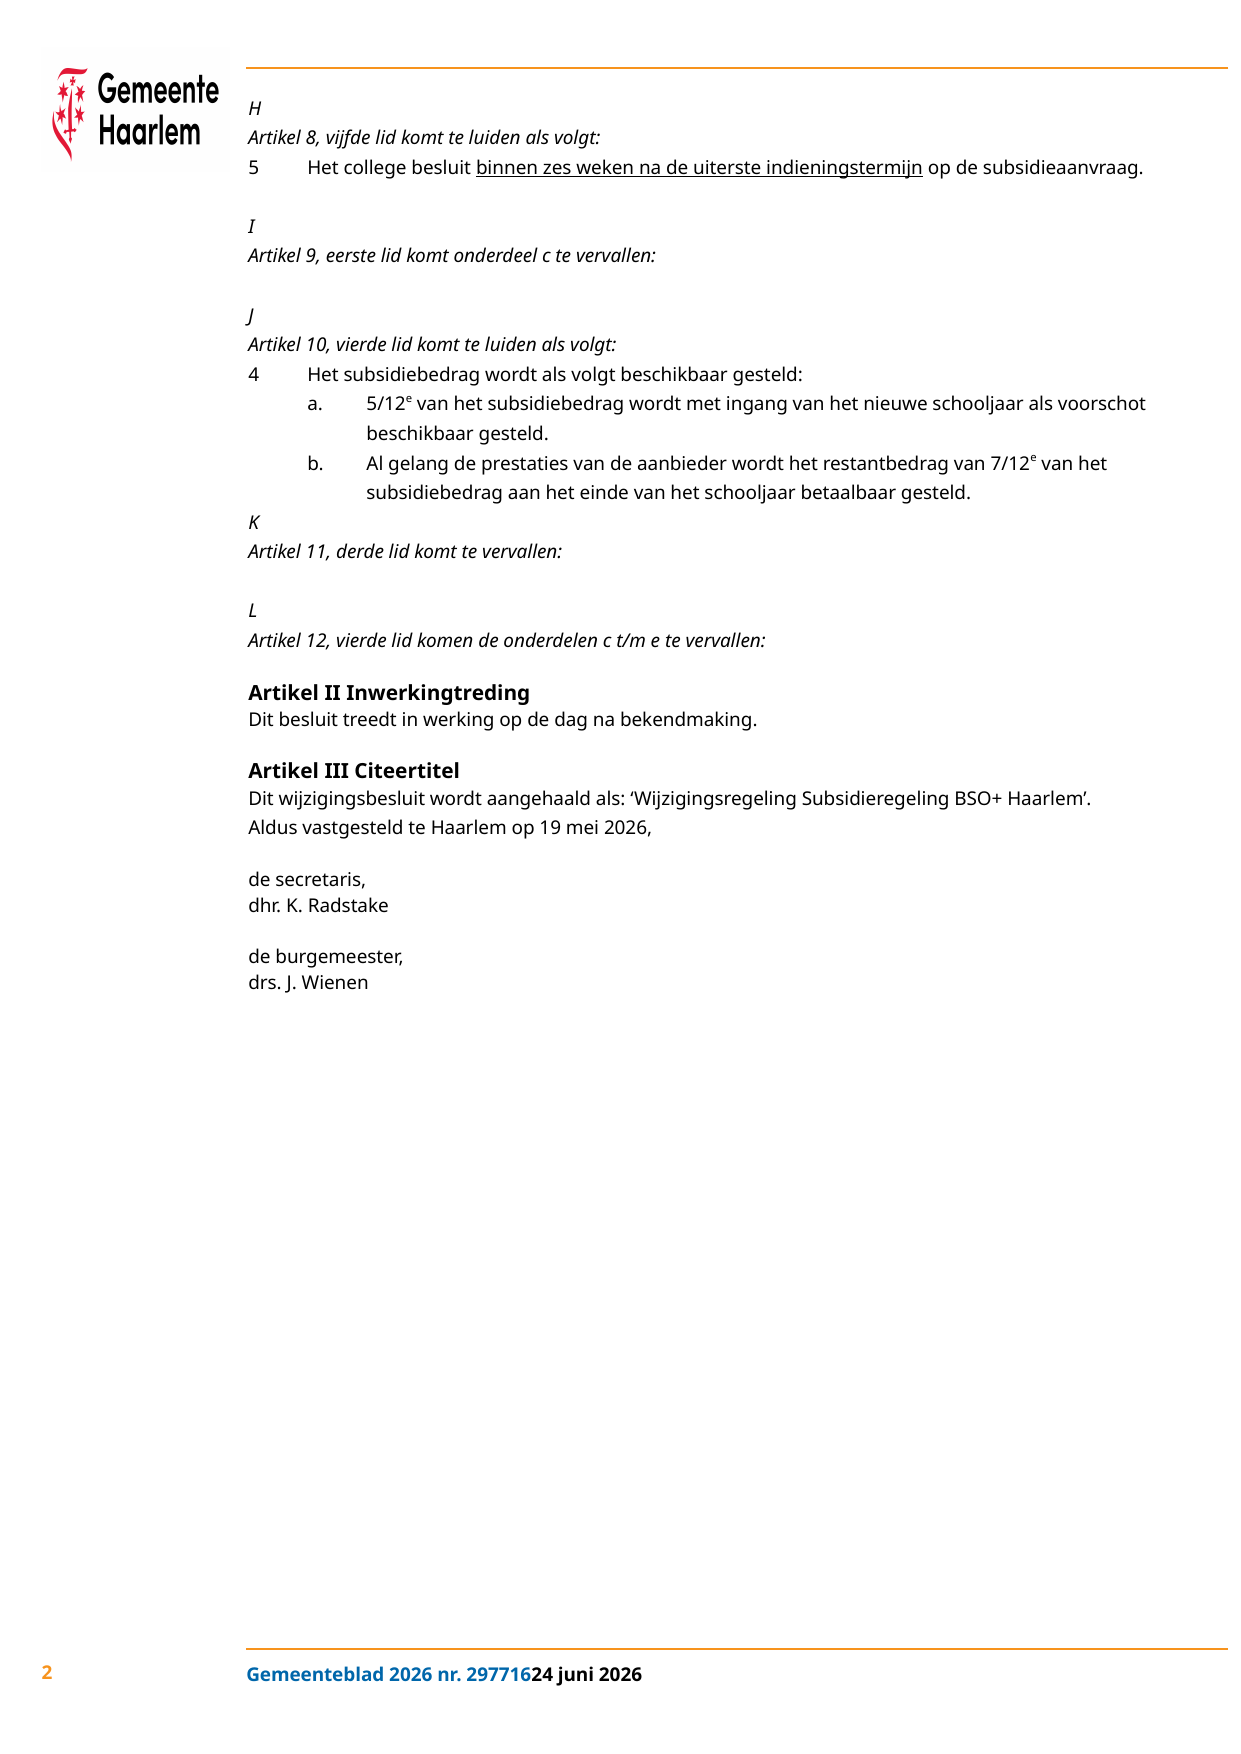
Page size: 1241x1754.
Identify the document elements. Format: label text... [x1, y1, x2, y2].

text de secretaris, [248, 866, 1152, 892]
text de burgemeester, [248, 943, 1152, 969]
picture [41, 47, 231, 172]
text Aldus vastgesteld te Haarlem op 19 mei 2026, [248, 814, 1152, 840]
text L [248, 598, 1152, 623]
list Het subsidiebedrag wordt als volgt beschikbaar gesteld: [248, 361, 1152, 387]
text Artikel II Inwerkingtreding [248, 678, 1152, 706]
text Artikel 12, vierde lid komen de onderdelen c t/m e te vervallen: [248, 627, 1152, 653]
text K [248, 509, 1152, 535]
text Dit wijzigingsbesluit wordt aangehaald als: ‘Wijzigingsregeling Subsidieregeling BSO+ Haarlem’. [248, 785, 1152, 811]
text drs. J. Wienen [248, 969, 1152, 995]
text H [248, 95, 1152, 121]
text J [248, 302, 1152, 328]
list Al gelang de prestaties van de aanbieder wordt het restantbedrag van 7/12e van het subsidiebedrag aan het einde van het schooljaar betaalbaar gesteld. [307, 450, 1152, 505]
text Dit besluit treedt in werking op de dag na bekendmaking. [248, 706, 1152, 732]
text Artikel 8, vijfde lid komt te luiden als volgt: [248, 124, 1152, 150]
text Artikel 9, eerste lid komt onderdeel c te vervallen: [248, 243, 1152, 268]
text Artikel 10, vierde lid komt te luiden als volgt: [248, 331, 1152, 357]
text I [248, 213, 1152, 239]
list Het college besluit binnen zes weken na de uiterste indieningstermijn op de subsidieaanvraag. [248, 154, 1152, 180]
text dhr. K. Radstake [248, 892, 1152, 917]
text Artikel 11, derde lid komt te vervallen: [248, 538, 1152, 564]
text Artikel III Citeertitel [248, 757, 1152, 785]
list 5/12e van het subsidiebedrag wordt met ingang van het nieuwe schooljaar als voorschot beschikbaar gesteld. [307, 391, 1152, 446]
